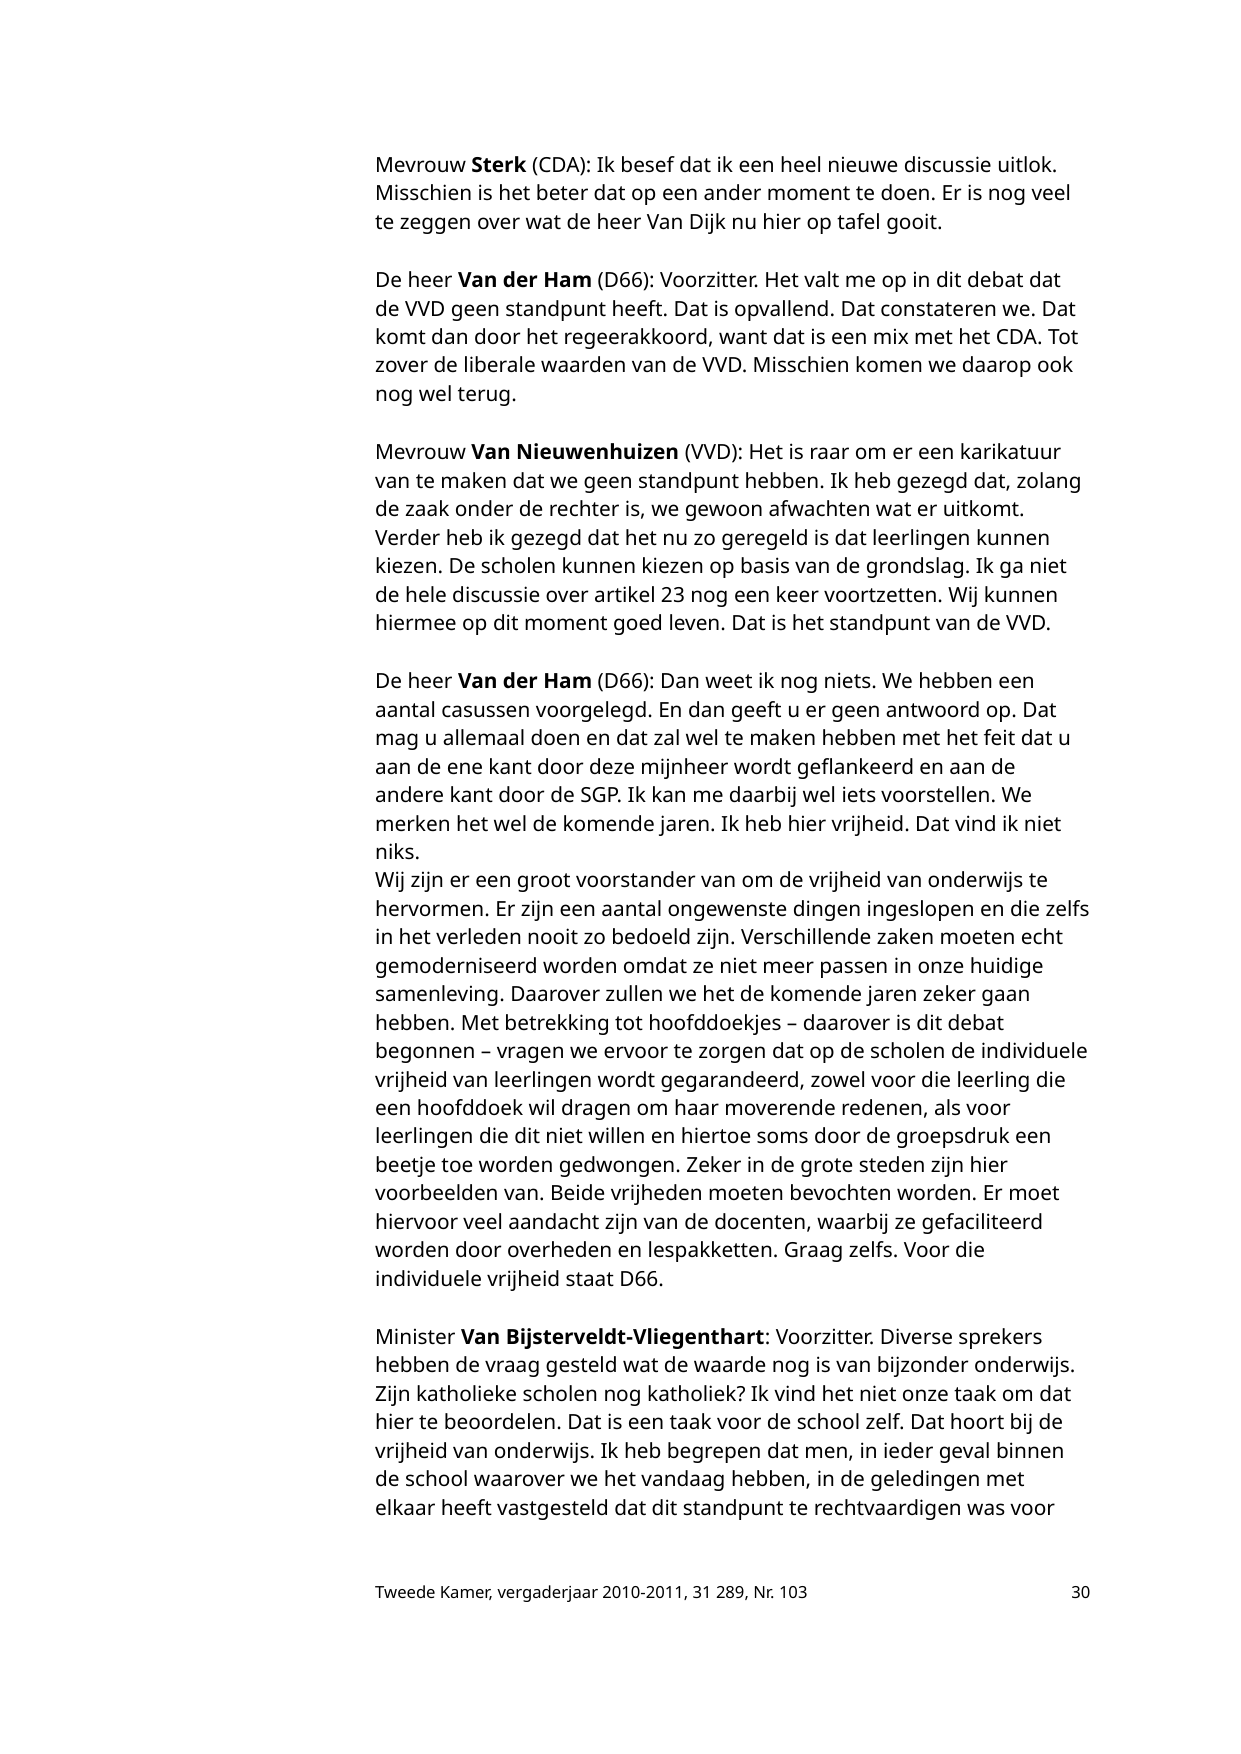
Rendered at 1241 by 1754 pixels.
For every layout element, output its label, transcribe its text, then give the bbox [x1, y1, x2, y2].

text De heer Van der Ham (D66): Dan weet ik nog niets. We hebben een aantal casussen voorgelegd. En dan geeft u er geen antwoord op. Dat mag u allemaal doen en dat zal wel te maken hebben met het feit dat u aan de ene kant door deze mijnheer wordt geflankeerd en aan de andere kant door de SGP. Ik kan me daarbij wel iets voorstellen. We merken het wel de komende jaren. Ik heb hier vrijheid. Dat vind ik niet niks. [375, 667, 1090, 866]
text Minister Van Bijsterveldt-Vliegenthart: Voorzitter. Diverse sprekers hebben de vraag gesteld wat de waarde nog is van bijzonder onderwijs. Zijn katholieke scholen nog katholiek? Ik vind het niet onze taak om dat hier te beoordelen. Dat is een taak voor de school zelf. Dat hoort bij de vrijheid van onderwijs. Ik heb begrepen dat men, in ieder geval binnen de school waarover we het vandaag hebben, in de geledingen met elkaar heeft vastgesteld dat dit standpunt te rechtvaardigen was voor [375, 1322, 1090, 1521]
text Mevrouw Sterk (CDA): Ik besef dat ik een heel nieuwe discussie uitlok. Misschien is het beter dat op een ander moment te doen. Er is nog veel te zeggen over wat de heer Van Dijk nu hier op tafel gooit. [375, 150, 1090, 235]
text Mevrouw Van Nieuwenhuizen (VVD): Het is raar om er een karikatuur van te maken dat we geen standpunt hebben. Ik heb gezegd dat, zolang de zaak onder de rechter is, we gewoon afwachten wat er uitkomt. Verder heb ik gezegd dat het nu zo geregeld is dat leerlingen kunnen kiezen. De scholen kunnen kiezen op basis van de grondslag. Ik ga niet de hele discussie over artikel 23 nog een keer voortzetten. Wij kunnen hiermee op dit moment goed leven. Dat is het standpunt van de VVD. [375, 437, 1090, 637]
text De heer Van der Ham (D66): Voorzitter. Het valt me op in dit debat dat de VVD geen standpunt heeft. Dat is opvallend. Dat constateren we. Dat komt dan door het regeerakkoord, want dat is een mix met het CDA. Tot zover de liberale waarden van de VVD. Misschien komen we daarop ook nog wel terug. [375, 265, 1090, 407]
text Wij zijn er een groot voorstander van om de vrijheid van onderwijs te hervormen. Er zijn een aantal ongewenste dingen ingeslopen en die zelfs in het verleden nooit zo bedoeld zijn. Verschillende zaken moeten echt gemoderniseerd worden omdat ze niet meer passen in onze huidige samenleving. Daarover zullen we het de komende jaren zeker gaan hebben. Met betrekking tot hoofddoekjes – daarover is dit debat begonnen – vragen we ervoor te zorgen dat op de scholen de individuele vrijheid van leerlingen wordt gegarandeerd, zowel voor die leerling die een hoofddoek wil dragen om haar moverende redenen, als voor leerlingen die dit niet willen en hiertoe soms door de groepsdruk een beetje toe worden gedwongen. Zeker in de grote steden zijn hier voorbeelden van. Beide vrijheden moeten bevochten worden. Er moet hiervoor veel aandacht zijn van de docenten, waarbij ze gefaciliteerd worden door overheden en lespakketten. Graag zelfs. Voor die individuele vrijheid staat D66. [375, 866, 1090, 1292]
